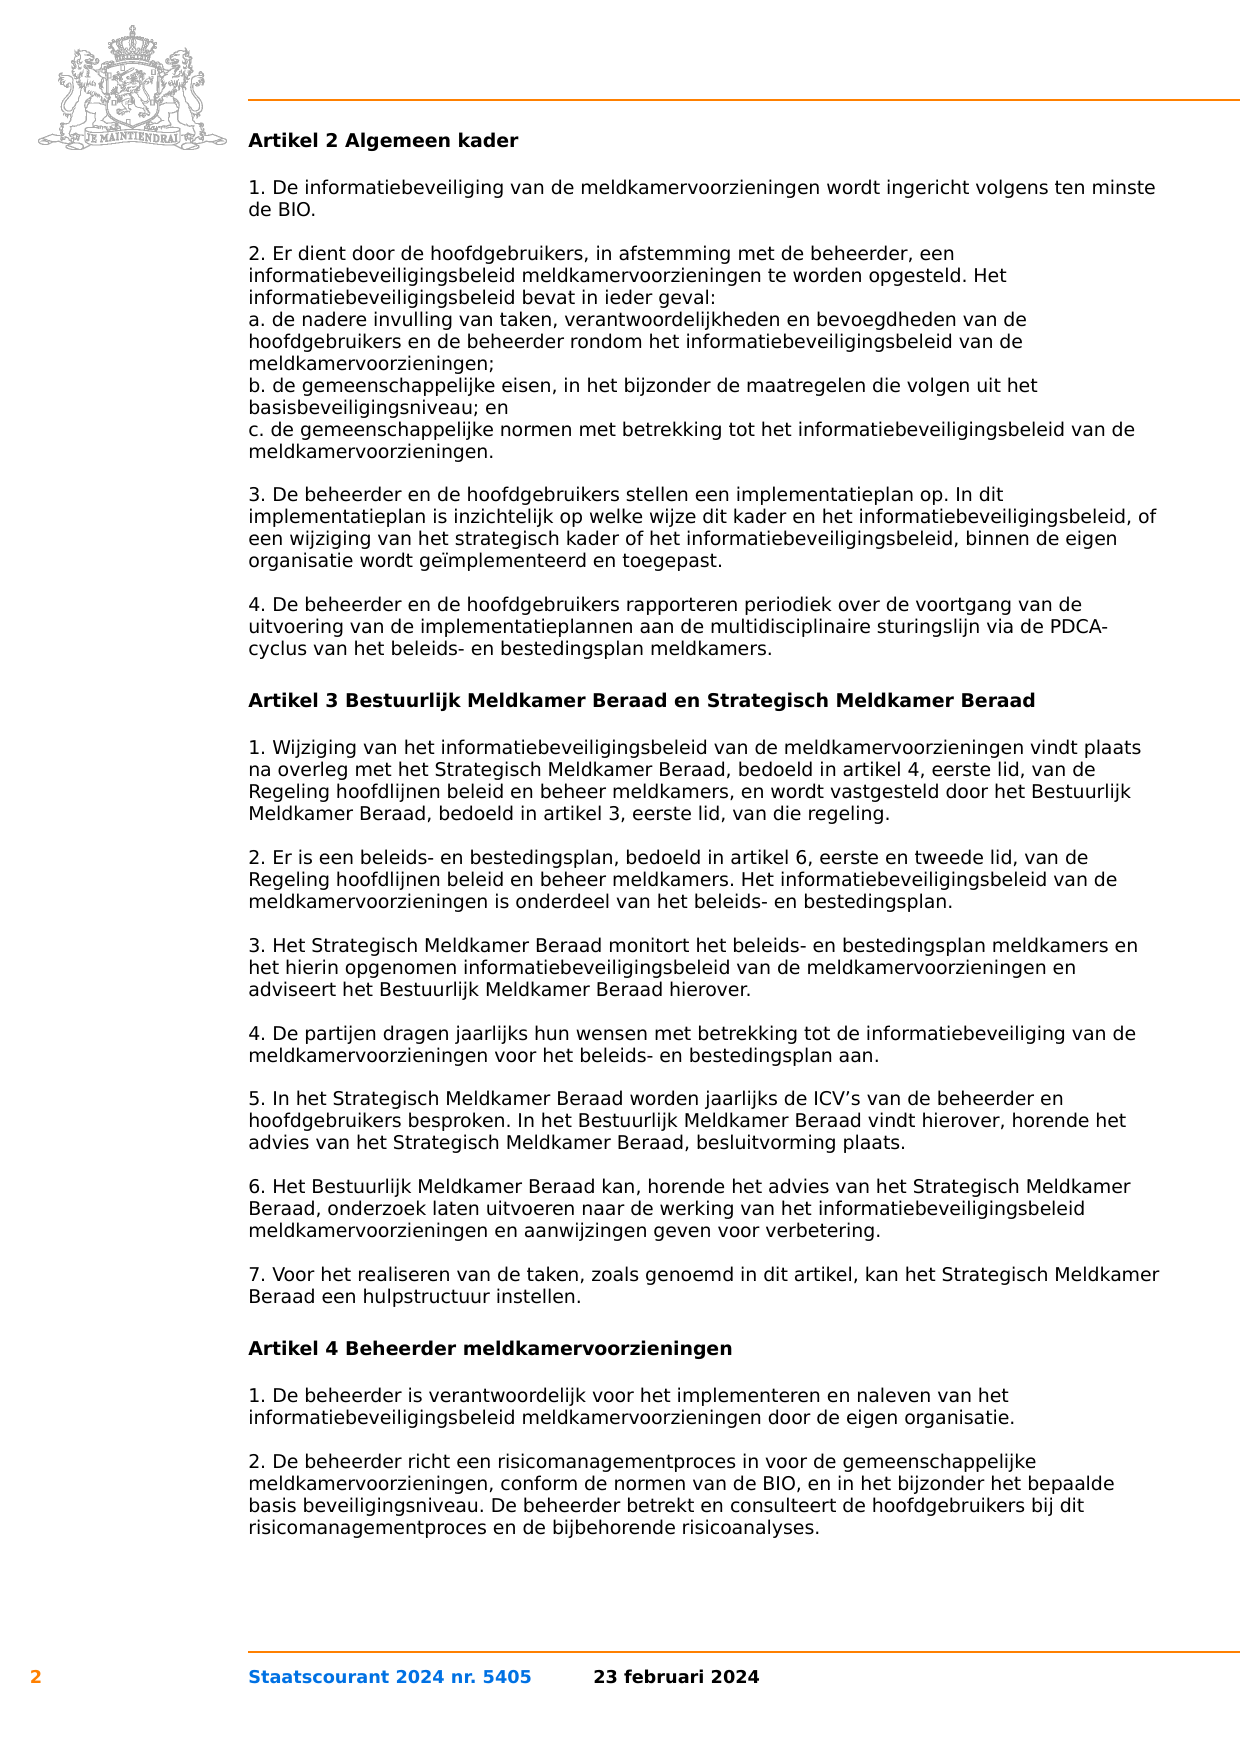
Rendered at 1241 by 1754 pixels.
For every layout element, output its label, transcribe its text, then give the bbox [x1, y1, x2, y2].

text a. de nadere invulling van taken, verantwoordelijkheden en bevoegdheden van de hoofdgebruikers en de beheerder rondom het informatiebeveiligingsbeleid van de meldkamervoorzieningen; [248, 309, 1163, 374]
text 7. Voor het realiseren van de taken, zoals genoemd in dit artikel, kan het Strategisch Meldkamer Beraad een hulpstructuur instellen. [248, 1264, 1163, 1308]
text 1. De beheerder is verantwoordelijk voor het implementeren en naleven van het informatiebeveiligingsbeleid meldkamervoorzieningen door de eigen organisatie. [248, 1385, 1163, 1429]
text 4. De partijen dragen jaarlijks hun wensen met betrekking tot de informatiebeveiliging van de meldkamervoorzieningen voor het beleids- en bestedingsplan aan. [248, 1022, 1163, 1066]
picture [38, 25, 227, 150]
subtitle Artikel 3 Bestuurlijk Meldkamer Beraad en Strategisch Meldkamer Beraad [248, 690, 1163, 712]
text b. de gemeenschappelijke eisen, in het bijzonder de maatregelen die volgen uit het basisbeveiligingsniveau; en [248, 374, 1163, 418]
text c. de gemeenschappelijke normen met betrekking tot het informatiebeveiligingsbeleid van de meldkamervoorzieningen. [248, 418, 1163, 462]
text 2. Er dient door de hoofdgebruikers, in afstemming met de beheerder, een informatiebeveiligingsbeleid meldkamervoorzieningen te worden opgesteld. Het informatiebeveiligingsbeleid bevat in ieder geval: [248, 243, 1163, 309]
text 1. Wijziging van het informatiebeveiligingsbeleid van de meldkamervoorzieningen vindt plaats na overleg met het Strategisch Meldkamer Beraad, bedoeld in artikel 4, eerste lid, van de Regeling hoofdlijnen beleid en beheer meldkamers, en wordt vastgesteld door het Bestuurlijk Meldkamer Beraad, bedoeld in artikel 3, eerste lid, van die regeling. [248, 737, 1163, 825]
text 5. In het Strategisch Meldkamer Beraad worden jaarlijks de ICV’s van de beheerder en hoofdgebruikers besproken. In het Bestuurlijk Meldkamer Beraad vindt hierover, horende het advies van het Strategisch Meldkamer Beraad, besluitvorming plaats. [248, 1088, 1163, 1154]
subtitle Artikel 4 Beheerder meldkamervoorzieningen [248, 1338, 1163, 1360]
text 2. Er is een beleids- en bestedingsplan, bedoeld in artikel 6, eerste en tweede lid, van de Regeling hoofdlijnen beleid en beheer meldkamers. Het informatiebeveiligingsbeleid van de meldkamervoorzieningen is onderdeel van het beleids- en bestedingsplan. [248, 847, 1163, 913]
text 1. De informatiebeveiliging van de meldkamervoorzieningen wordt ingericht volgens ten minste de BIO. [248, 177, 1163, 221]
text 3. De beheerder en de hoofdgebruikers stellen een implementatieplan op. In dit implementatieplan is inzichtelijk op welke wijze dit kader en het informatiebeveiligingsbeleid, of een wijziging van het strategisch kader of het informatiebeveiligingsbeleid, binnen de eigen organisatie wordt geïmplementeerd en toegepast. [248, 484, 1163, 572]
text 6. Het Bestuurlijk Meldkamer Beraad kan, horende het advies van het Strategisch Meldkamer Beraad, onderzoek laten uitvoeren naar de werking van het informatiebeveiligingsbeleid meldkamervoorzieningen en aanwijzingen geven voor verbetering. [248, 1176, 1163, 1242]
text 4. De beheerder en de hoofdgebruikers rapporteren periodiek over de voortgang van de uitvoering van de implementatieplannen aan de multidisciplinaire sturingslijn via de PDCA-cyclus van het beleids- en bestedingsplan meldkamers. [248, 594, 1163, 660]
text 2. De beheerder richt een risicomanagementproces in voor de gemeenschappelijke meldkamervoorzieningen, conform de normen van de BIO, en in het bijzonder het bepaalde basis beveiligingsniveau. De beheerder betrekt en consulteert de hoofdgebruikers bij dit risicomanagementproces en de bijbehorende risicoanalyses. [248, 1451, 1163, 1539]
text 3. Het Strategisch Meldkamer Beraad monitort het beleids- en bestedingsplan meldkamers en het hierin opgenomen informatiebeveiligingsbeleid van de meldkamervoorzieningen en adviseert het Bestuurlijk Meldkamer Beraad hierover. [248, 935, 1163, 1001]
subtitle Artikel 2 Algemeen kader [248, 130, 1163, 152]
